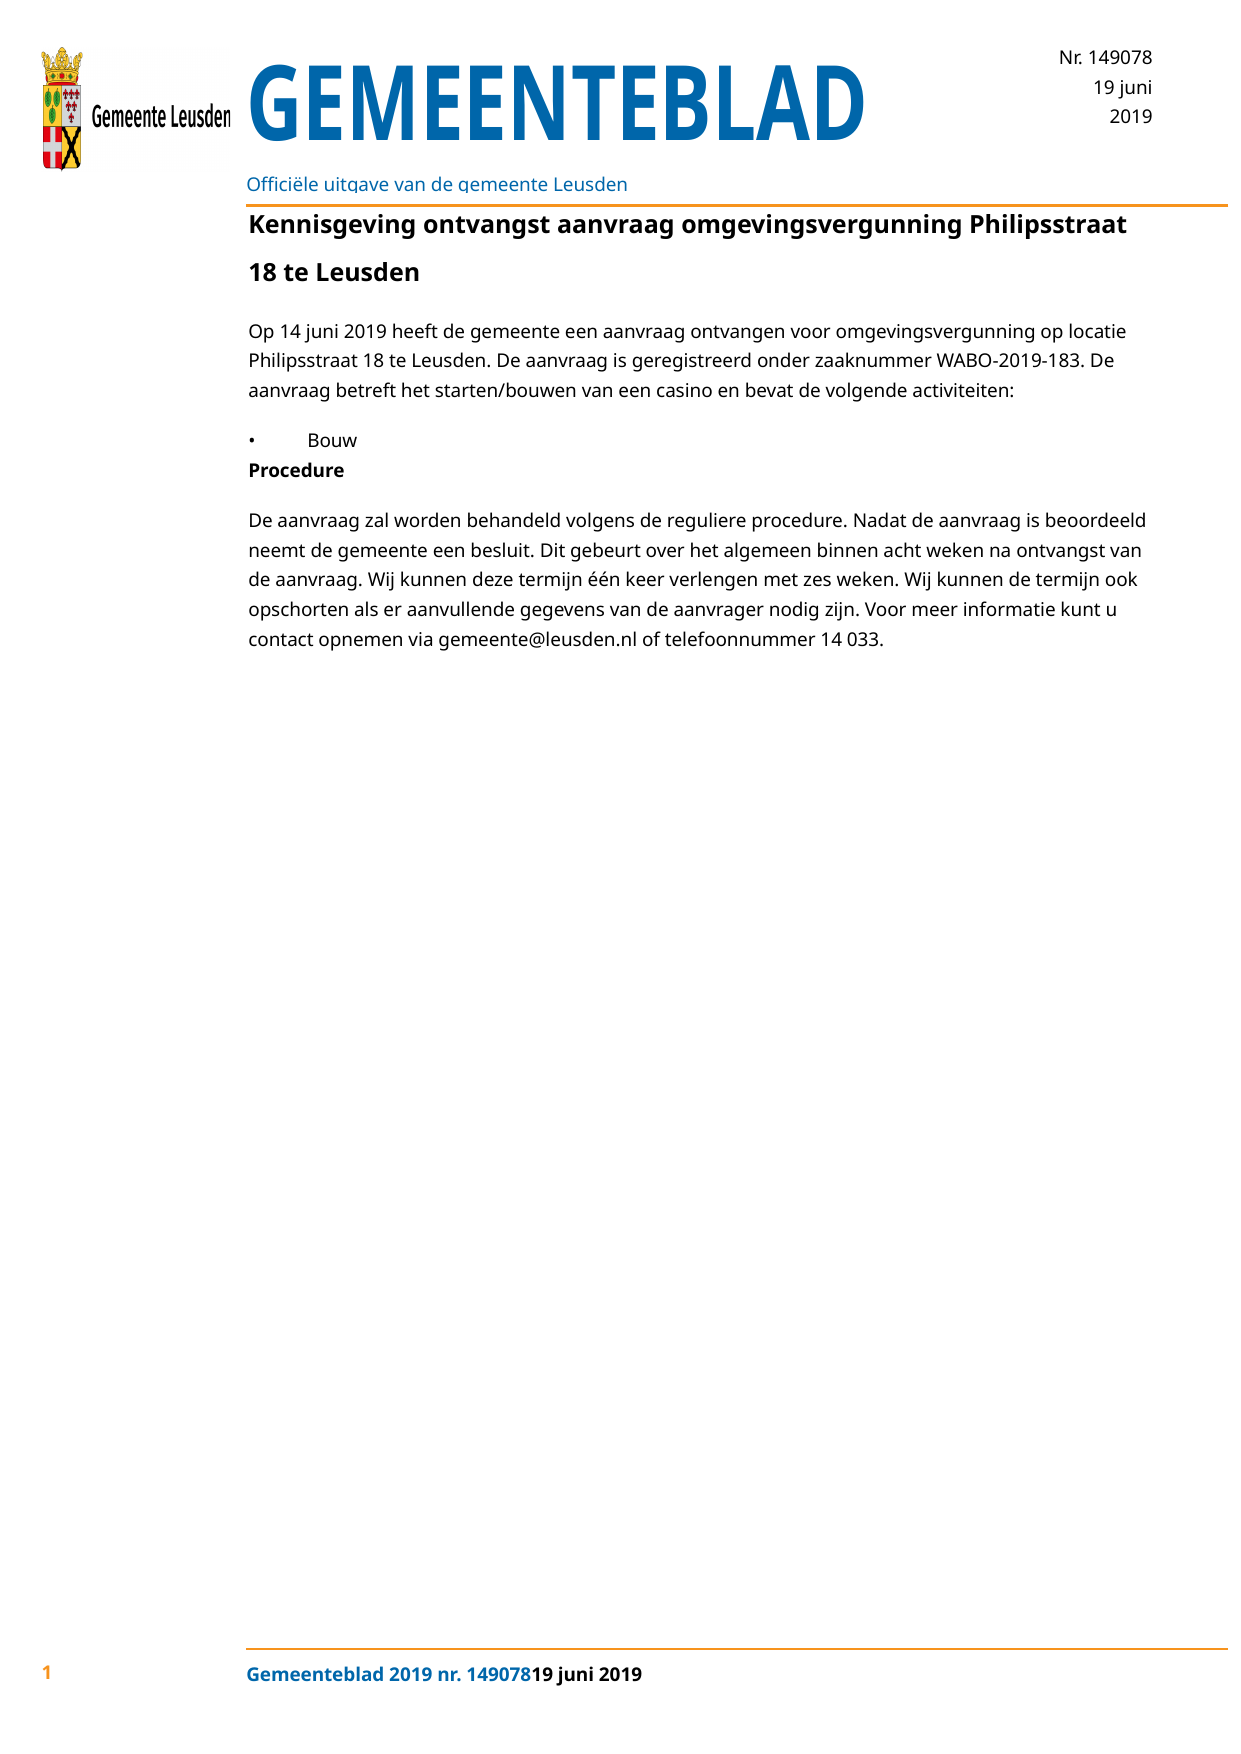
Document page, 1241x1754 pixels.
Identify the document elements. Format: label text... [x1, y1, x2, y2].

text Kennisgeving ontvangst aanvraag omgevingsvergunning Philipsstraat 18 te Leusden [248, 207, 1152, 288]
text Op 14 juni 2019 heeft de gemeente een aanvraag ontvangen voor omgevingsvergunning op locatie Philipsstraat 18 te Leusden. De aanvraag is geregistreerd onder zaaknummer WABO-2019-183. De aanvraag betreft het starten/bouwen van een casino en bevat de volgende activiteiten: [248, 318, 1152, 403]
picture [41, 47, 231, 172]
list Bouw [248, 427, 1152, 453]
text Procedure [248, 457, 1152, 483]
text De aanvraag zal worden behandeld volgens de reguliere procedure. Nadat de aanvraag is beoordeeld neemt de gemeente een besluit. Dit gebeurt over het algemeen binnen acht weken na ontvangst van de aanvraag. Wij kunnen deze termijn één keer verlengen met zes weken. Wij kunnen de termijn ook opschorten als er aanvullende gegevens van de aanvrager nodig zijn. Voor meer informatie kunt u contact opnemen via gemeente@leusden.nl of telefoonnummer 14 033. [248, 507, 1152, 652]
